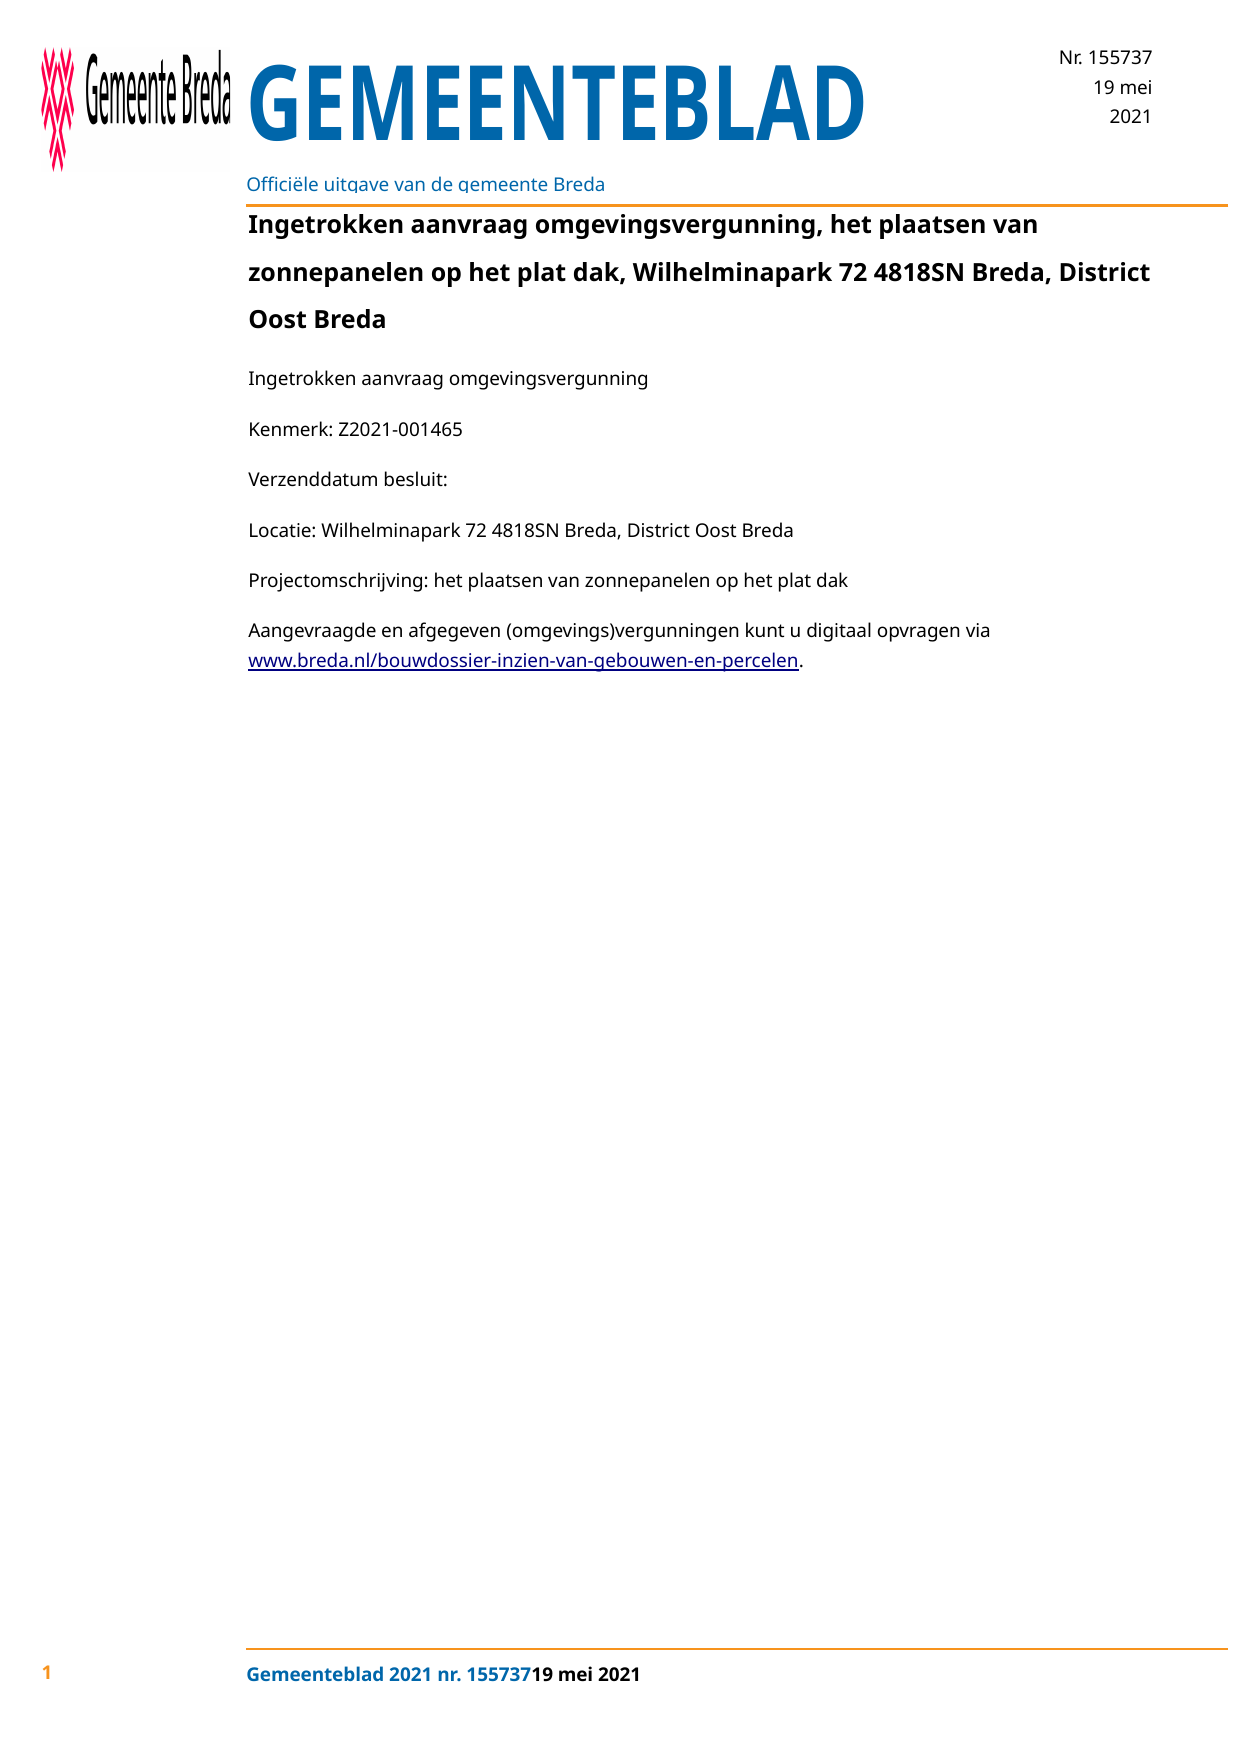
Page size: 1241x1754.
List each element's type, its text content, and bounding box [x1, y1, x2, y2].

text Projectomschrijving: het plaatsen van zonnepanelen op het plat dak [248, 567, 1152, 593]
text Locatie: Wilhelminapark 72 4818SN Breda, District Oost Breda [248, 517, 1152, 542]
text Aangevraagde en afgegeven (omgevings)vergunningen kunt u digitaal opvragen via www.breda.nl/bouwdossier-inzien-van-gebouwen-en-percelen. [248, 618, 1152, 673]
text Ingetrokken aanvraag omgevingsvergunning, het plaatsen van zonnepanelen op het plat dak, Wilhelminapark 72 4818SN Breda, District Oost Breda [248, 207, 1152, 336]
text Kenmerk: Z2021-001465 [248, 416, 1152, 442]
picture [41, 47, 231, 172]
text Verzenddatum besluit: [248, 466, 1152, 492]
text Ingetrokken aanvraag omgevingsvergunning [248, 366, 1152, 391]
